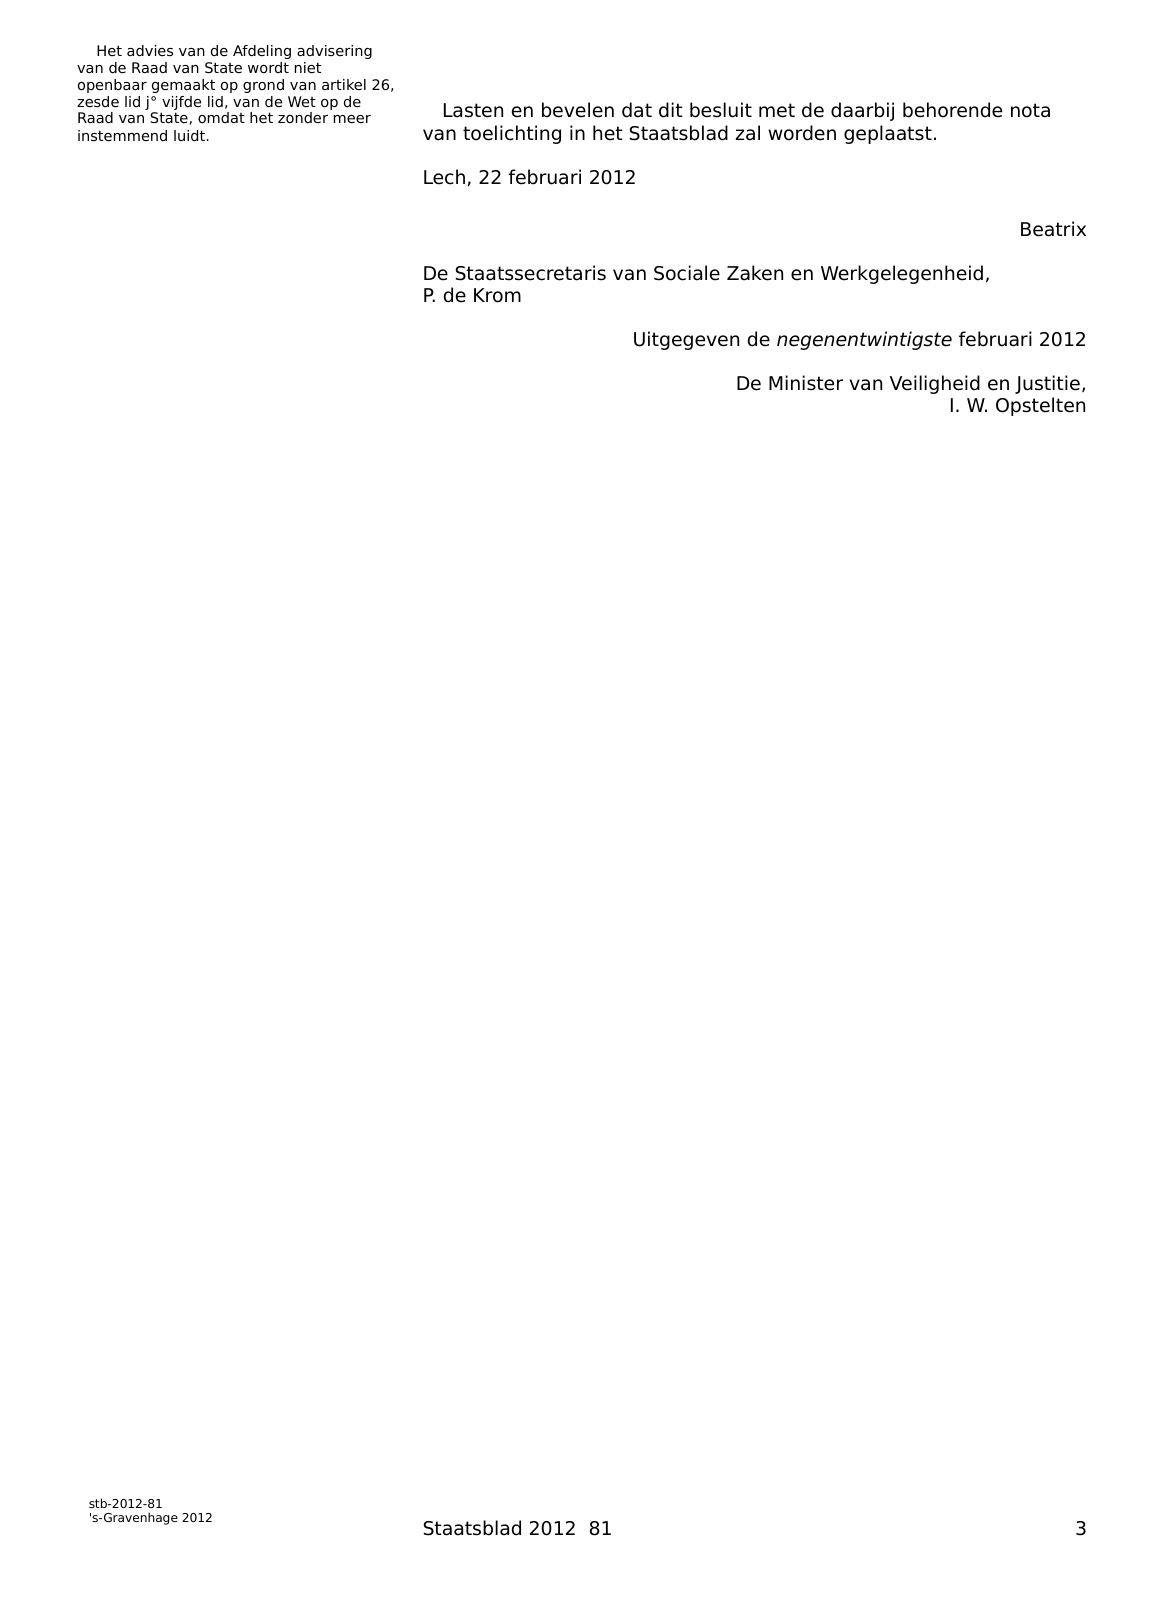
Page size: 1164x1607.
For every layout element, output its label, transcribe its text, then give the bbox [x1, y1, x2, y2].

text 's-Gravenhage 2012 [88, 1511, 323, 1525]
text De Minister van Veiligheid en Justitie, I. W. Opstelten [422, 373, 1087, 417]
text Het advies van de Afdeling advisering van de Raad van State wordt niet openbaar gemaakt op grond van artikel 26, zesde lid j° vijfde lid, van de Wet op de Raad van State, omdat het zonder meer instemmend luidt. [77, 42, 396, 144]
text stb-2012-81 [88, 1497, 323, 1511]
text Lasten en bevelen dat dit besluit met de daarbij behorende nota van toelichting in het Staatsblad zal worden geplaatst. [422, 100, 1087, 144]
text Uitgegeven de negenentwintigste februari 2012 [422, 329, 1087, 351]
text Lech, 22 februari 2012 [422, 167, 1087, 188]
text Beatrix [422, 218, 1087, 241]
text De Staatssecretaris van Sociale Zaken en Werkgelegenheid, P. de Krom [422, 263, 1087, 307]
